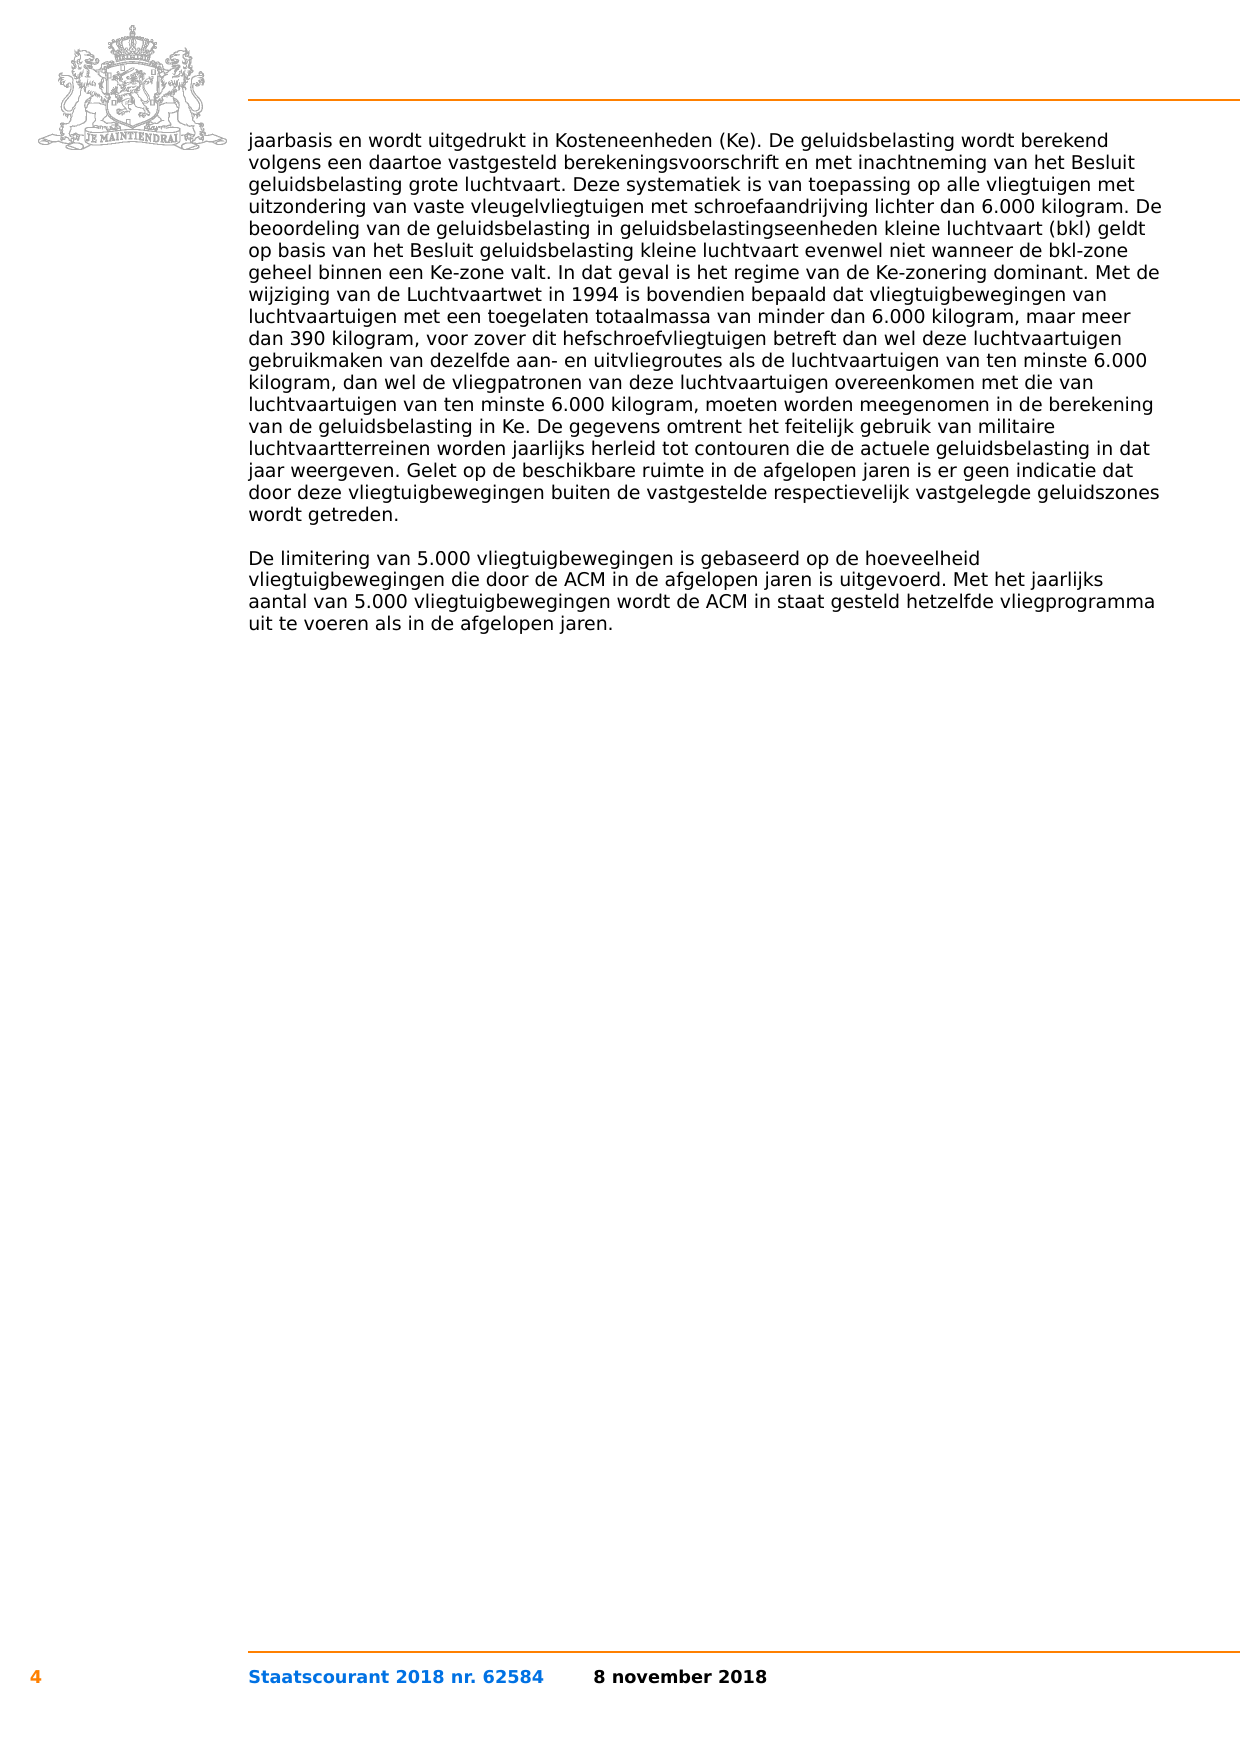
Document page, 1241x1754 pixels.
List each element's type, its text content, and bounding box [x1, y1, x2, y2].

picture [38, 25, 227, 150]
text jaarbasis en wordt uitgedrukt in Kosteneenheden (Ke). De geluidsbelasting wordt berekend volgens een daartoe vastgesteld berekeningsvoorschrift en met inachtneming van het Besluit geluidsbelasting grote luchtvaart. Deze systematiek is van toepassing op alle vliegtuigen met uitzondering van vaste vleugelvliegtuigen met schroefaandrijving lichter dan 6.000 kilogram. De beoordeling van de geluidsbelasting in geluidsbelastingseenheden kleine luchtvaart (bkl) geldt op basis van het Besluit geluidsbelasting kleine luchtvaart evenwel niet wanneer de bkl-zone geheel binnen een Ke-zone valt. In dat geval is het regime van de Ke-zonering dominant. Met de wijziging van de Luchtvaartwet in 1994 is bovendien bepaald dat vliegtuigbewegingen van luchtvaartuigen met een toegelaten totaalmassa van minder dan 6.000 kilogram, maar meer dan 390 kilogram, voor zover dit hefschroefvliegtuigen betreft dan wel deze luchtvaartuigen gebruikmaken van dezelfde aan- en uitvliegroutes als de luchtvaartuigen van ten minste 6.000 kilogram, dan wel de vliegpatronen van deze luchtvaartuigen overeenkomen met die van luchtvaartuigen van ten minste 6.000 kilogram, moeten worden meegenomen in de berekening van de geluidsbelasting in Ke. De gegevens omtrent het feitelijk gebruik van militaire luchtvaartterreinen worden jaarlijks herleid tot contouren die de actuele geluidsbelasting in dat jaar weergeven. Gelet op de beschikbare ruimte in de afgelopen jaren is er geen indicatie dat door deze vliegtuigbewegingen buiten de vastgestelde respectievelijk vastgelegde geluidszones wordt getreden. [248, 130, 1163, 526]
text De limitering van 5.000 vliegtuigbewegingen is gebaseerd op de hoeveelheid vliegtuigbewegingen die door de ACM in de afgelopen jaren is uitgevoerd. Met het jaarlijks aantal van 5.000 vliegtuigbewegingen wordt de ACM in staat gesteld hetzelfde vliegprogramma uit te voeren als in de afgelopen jaren. [248, 547, 1163, 635]
